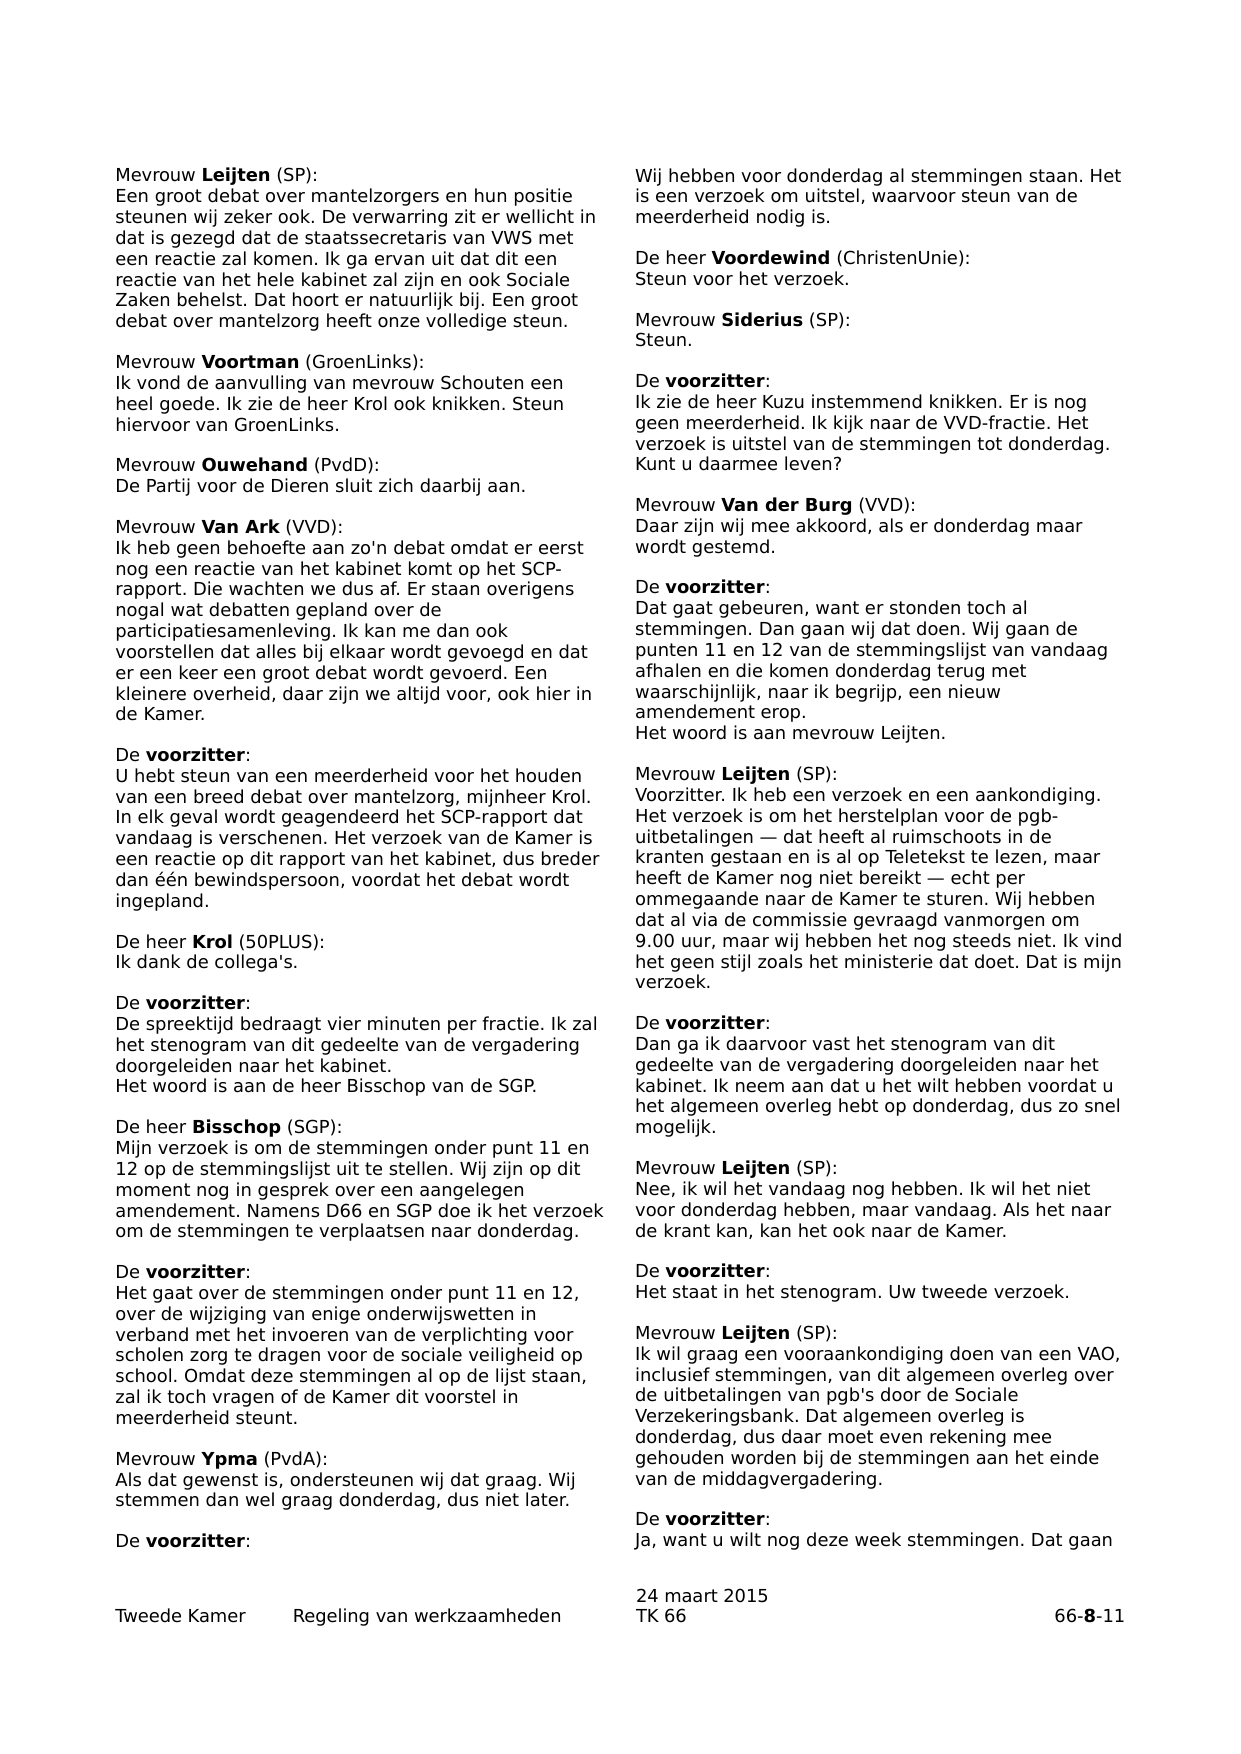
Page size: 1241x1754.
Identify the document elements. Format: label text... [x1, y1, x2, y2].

text De voorzitter: [115, 1531, 605, 1552]
text Mevrouw Leijten (SP): [635, 1323, 1125, 1343]
text Ik heb geen behoefte aan zo'n debat omdat er eerst nog een reactie van het kabinet komt op het SCP-rapport. Die wachten we dus af. Er staan overigens nogal wat debatten gepland over de participatiesamenleving. Ik kan me dan ook voorstellen dat alles bij elkaar wordt gevoegd en dat er een keer een groot debat wordt gevoerd. Een kleinere overheid, daar zijn we altijd voor, ook hier in de Kamer. [115, 537, 605, 725]
text De heer Krol (50PLUS): [115, 931, 605, 952]
text U hebt steun van een meerderheid voor het houden van een breed debat over mantelzorg, mijnheer Krol. In elk geval wordt geagendeerd het SCP-rapport dat vandaag is verschenen. Het verzoek van de Kamer is een reactie op dit rapport van het kabinet, dus breder dan één bewindspersoon, voordat het debat wordt ingepland. [115, 766, 605, 911]
text Een groot debat over mantelzorgers en hun positie steunen wij zeker ook. De verwarring zit er wellicht in dat is gezegd dat de staatssecretaris van VWS met een reactie zal komen. Ik ga ervan uit dat dit een reactie van het hele kabinet zal zijn en ook Sociale Zaken behelst. Dat hoort er natuurlijk bij. Een groot debat over mantelzorg heeft onze volledige steun. [115, 186, 605, 332]
text Mevrouw Leijten (SP): [635, 1158, 1125, 1179]
text Daar zijn wij mee akkoord, als er donderdag maar wordt gestemd. [635, 516, 1125, 557]
text Voorzitter. Ik heb een verzoek en een aankondiging. Het verzoek is om het herstelplan voor de pgb-uitbetalingen — dat heeft al ruimschoots in de kranten gestaan en is al op Teletekst te lezen, maar heeft de Kamer nog niet bereikt — echt per ommegaande naar de Kamer te sturen. Wij hebben dat al via de commissie gevraagd vanmorgen om 9.00 uur, maar wij hebben het nog steeds niet. Ik vind het geen stijl zoals het ministerie dat doet. Dat is mijn verzoek. [635, 785, 1125, 993]
text De voorzitter: [635, 1509, 1125, 1530]
text Mevrouw Voortman (GroenLinks): [115, 352, 605, 373]
text Ik wil graag een vooraankondiging doen van een VAO, inclusief stemmingen, van dit algemeen overleg over de uitbetalingen van pgb's door de Sociale Verzekeringsbank. Dat algemeen overleg is donderdag, dus daar moet even rekening mee gehouden worden bij de stemmingen aan het einde van de middagvergadering. [635, 1343, 1125, 1489]
text De voorzitter: [115, 1262, 605, 1283]
text De voorzitter: [115, 745, 605, 766]
text Mevrouw Van der Burg (VVD): [635, 495, 1125, 516]
text Mevrouw Van Ark (VVD): [115, 517, 605, 537]
text Als dat gewenst is, ondersteunen wij dat graag. Wij stemmen dan wel graag donderdag, dus niet later. [115, 1469, 605, 1511]
text Het staat in het stenogram. Uw tweede verzoek. [635, 1282, 1125, 1303]
text Mevrouw Ypma (PvdA): [115, 1448, 605, 1469]
text Het woord is aan de heer Bisschop van de SGP. [115, 1076, 605, 1097]
text Ik vond de aanvulling van mevrouw Schouten een heel goede. Ik zie de heer Krol ook knikken. Steun hiervoor van GroenLinks. [115, 373, 605, 435]
text Dan ga ik daarvoor vast het stenogram van dit gedeelte van de vergadering doorgeleiden naar het kabinet. Ik neem aan dat u het wilt hebben voordat u het algemeen overleg hebt op donderdag, dus zo snel mogelijk. [635, 1034, 1125, 1138]
text Mevrouw Leijten (SP): [115, 165, 605, 186]
text De heer Voordewind (ChristenUnie): [635, 248, 1125, 268]
text Het woord is aan mevrouw Leijten. [635, 723, 1125, 744]
text De spreektijd bedraagt vier minuten per fractie. Ik zal het stenogram van dit gedeelte van de vergadering doorgeleiden naar het kabinet. [115, 1014, 605, 1076]
text De voorzitter: [635, 1261, 1125, 1282]
text Ik zie de heer Kuzu instemmend knikken. Er is nog geen meerderheid. Ik kijk naar de VVD-fractie. Het verzoek is uitstel van de stemmingen tot donderdag. Kunt u daarmee leven? [635, 392, 1125, 475]
text Ik dank de collega's. [115, 952, 605, 973]
text Wij hebben voor donderdag al stemmingen staan. Het is een verzoek om uitstel, waarvoor steun van de meerderheid nodig is. [635, 165, 1125, 228]
text Mevrouw Siderius (SP): [635, 309, 1125, 330]
text Mijn verzoek is om de stemmingen onder punt 11 en 12 op de stemmingslijst uit te stellen. Wij zijn op dit moment nog in gesprek over een aangelegen amendement. Namens D66 en SGP doe ik het verzoek om de stemmingen te verplaatsen naar donderdag. [115, 1138, 605, 1242]
text De voorzitter: [635, 1013, 1125, 1034]
text De heer Bisschop (SGP): [115, 1117, 605, 1138]
text Ja, want u wilt nog deze week stemmingen. Dat gaan [635, 1530, 1125, 1551]
text Mevrouw Ouwehand (PvdD): [115, 455, 605, 476]
text Nee, ik wil het vandaag nog hebben. Ik wil het niet voor donderdag hebben, maar vandaag. Als het naar de krant kan, kan het ook naar de Kamer. [635, 1179, 1125, 1241]
text Steun voor het verzoek. [635, 268, 1125, 289]
text Mevrouw Leijten (SP): [635, 764, 1125, 785]
text De Partij voor de Dieren sluit zich daarbij aan. [115, 476, 605, 497]
text Het gaat over de stemmingen onder punt 11 en 12, over de wijziging van enige onderwijswetten in verband met het invoeren van de verplichting voor scholen zorg te dragen voor de sociale veiligheid op school. Omdat deze stemmingen al op de lijst staan, zal ik toch vragen of de Kamer dit voorstel in meerderheid steunt. [115, 1283, 605, 1428]
text Steun. [635, 330, 1125, 351]
text Dat gaat gebeuren, want er stonden toch al stemmingen. Dan gaan wij dat doen. Wij gaan de punten 11 en 12 van de stemmingslijst van vandaag afhalen en die komen donderdag terug met waarschijnlijk, naar ik begrijp, een nieuw amendement erop. [635, 598, 1125, 723]
text De voorzitter: [635, 577, 1125, 598]
text De voorzitter: [635, 371, 1125, 392]
text De voorzitter: [115, 993, 605, 1014]
